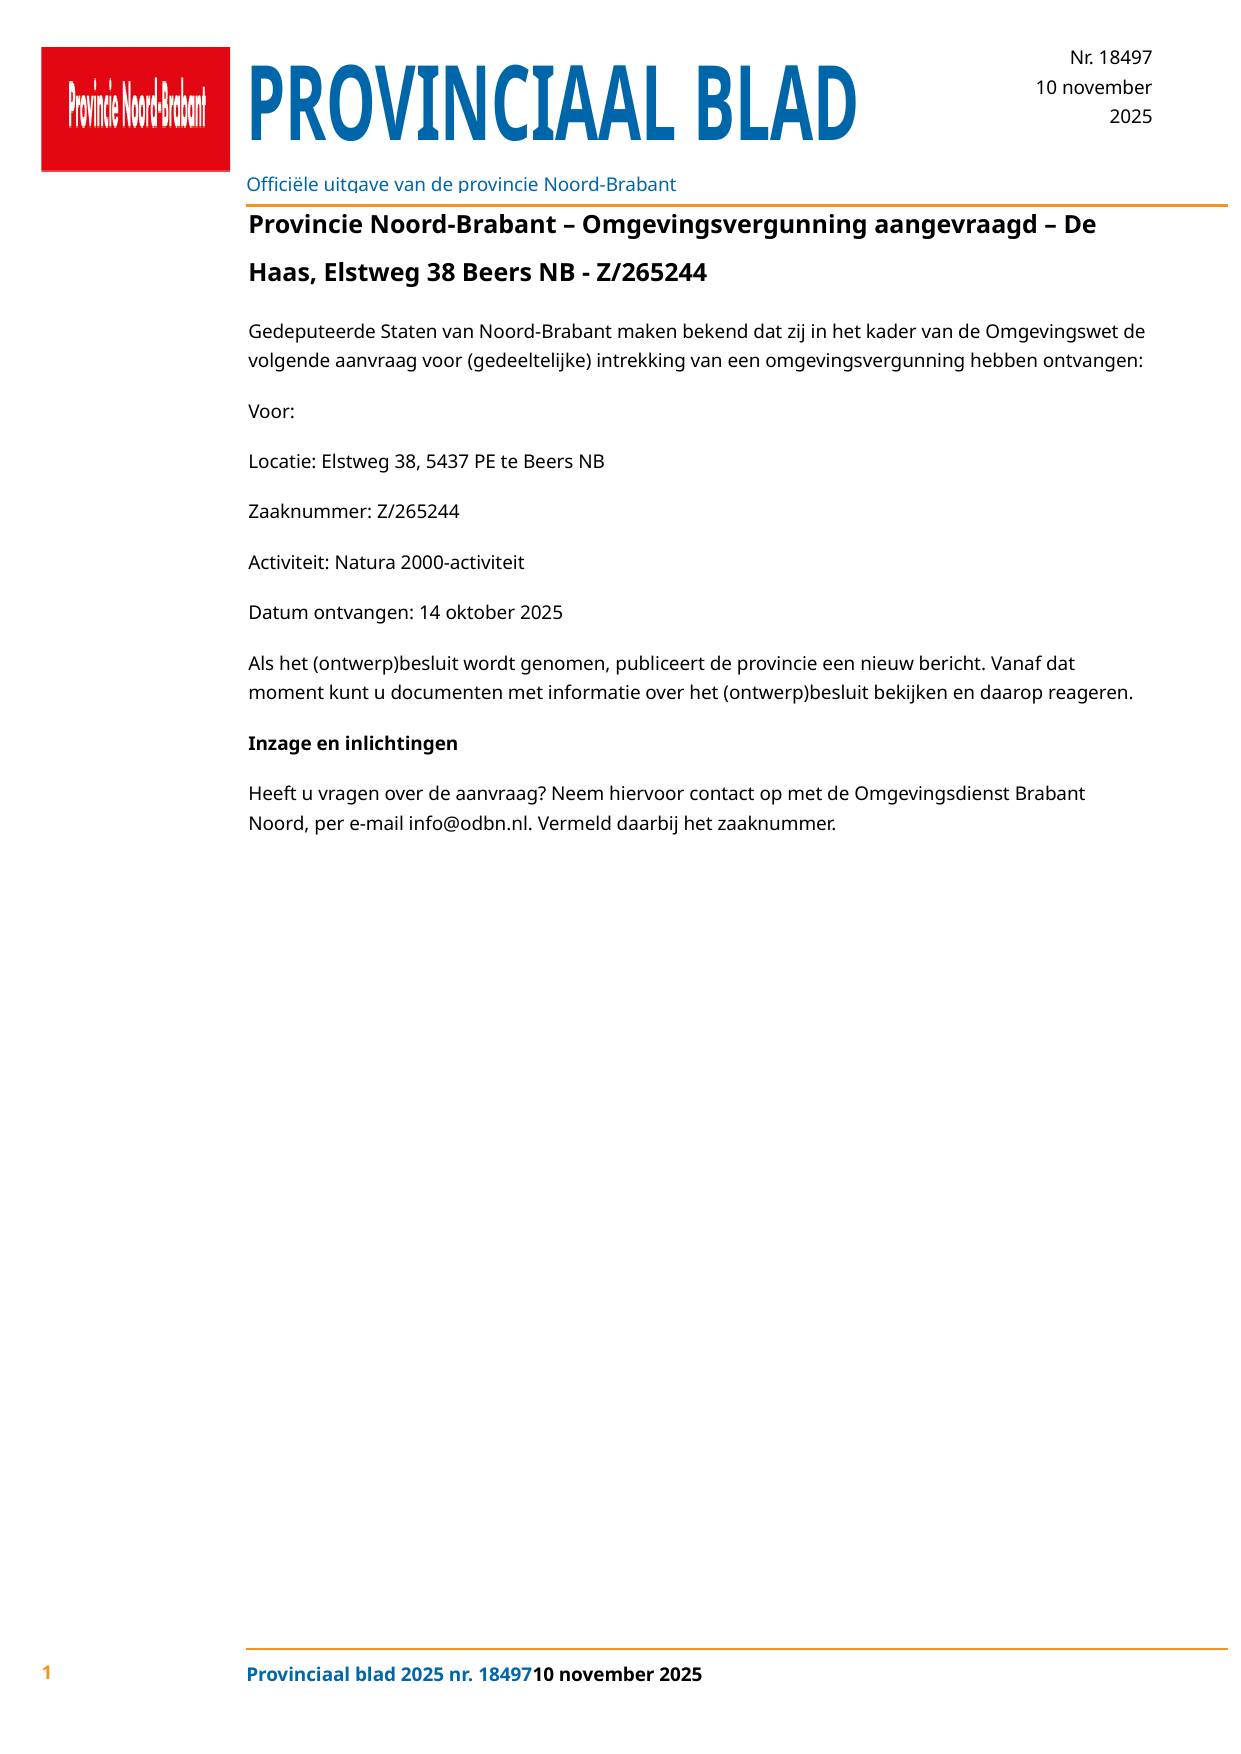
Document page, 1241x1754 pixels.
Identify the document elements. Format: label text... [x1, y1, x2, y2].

text Inzage en inlichtingen [248, 730, 1152, 756]
text Locatie: Elstweg 38, 5437 PE te Beers NB [248, 448, 1152, 474]
picture [41, 47, 231, 172]
text Datum ontvangen: 14 oktober 2025 [248, 599, 1152, 625]
text Voor: [248, 398, 1152, 424]
text Provincie Noord-Brabant – Omgevingsvergunning aangevraagd – De Haas, Elstweg 38 Beers NB - Z/265244 [248, 207, 1152, 288]
text Heeft u vragen over de aanvraag? Neem hiervoor contact op met de Omgevingsdienst Brabant Noord, per e-mail info@odbn.nl. Vermeld daarbij het zaaknummer. [248, 780, 1152, 836]
text Activiteit: Natura 2000-activiteit [248, 549, 1152, 575]
text Gedeputeerde Staten van Noord-Brabant maken bekend dat zij in het kader van de Omgevingswet de volgende aanvraag voor (gedeeltelijke) intrekking van een omgevingsvergunning hebben ontvangen: [248, 318, 1152, 373]
text Als het (ontwerp)besluit wordt genomen, publiceert de provincie een nieuw bericht. Vanaf dat moment kunt u documenten met informatie over het (ontwerp)besluit bekijken en daarop reageren. [248, 650, 1152, 705]
text Zaaknummer: Z/265244 [248, 499, 1152, 524]
